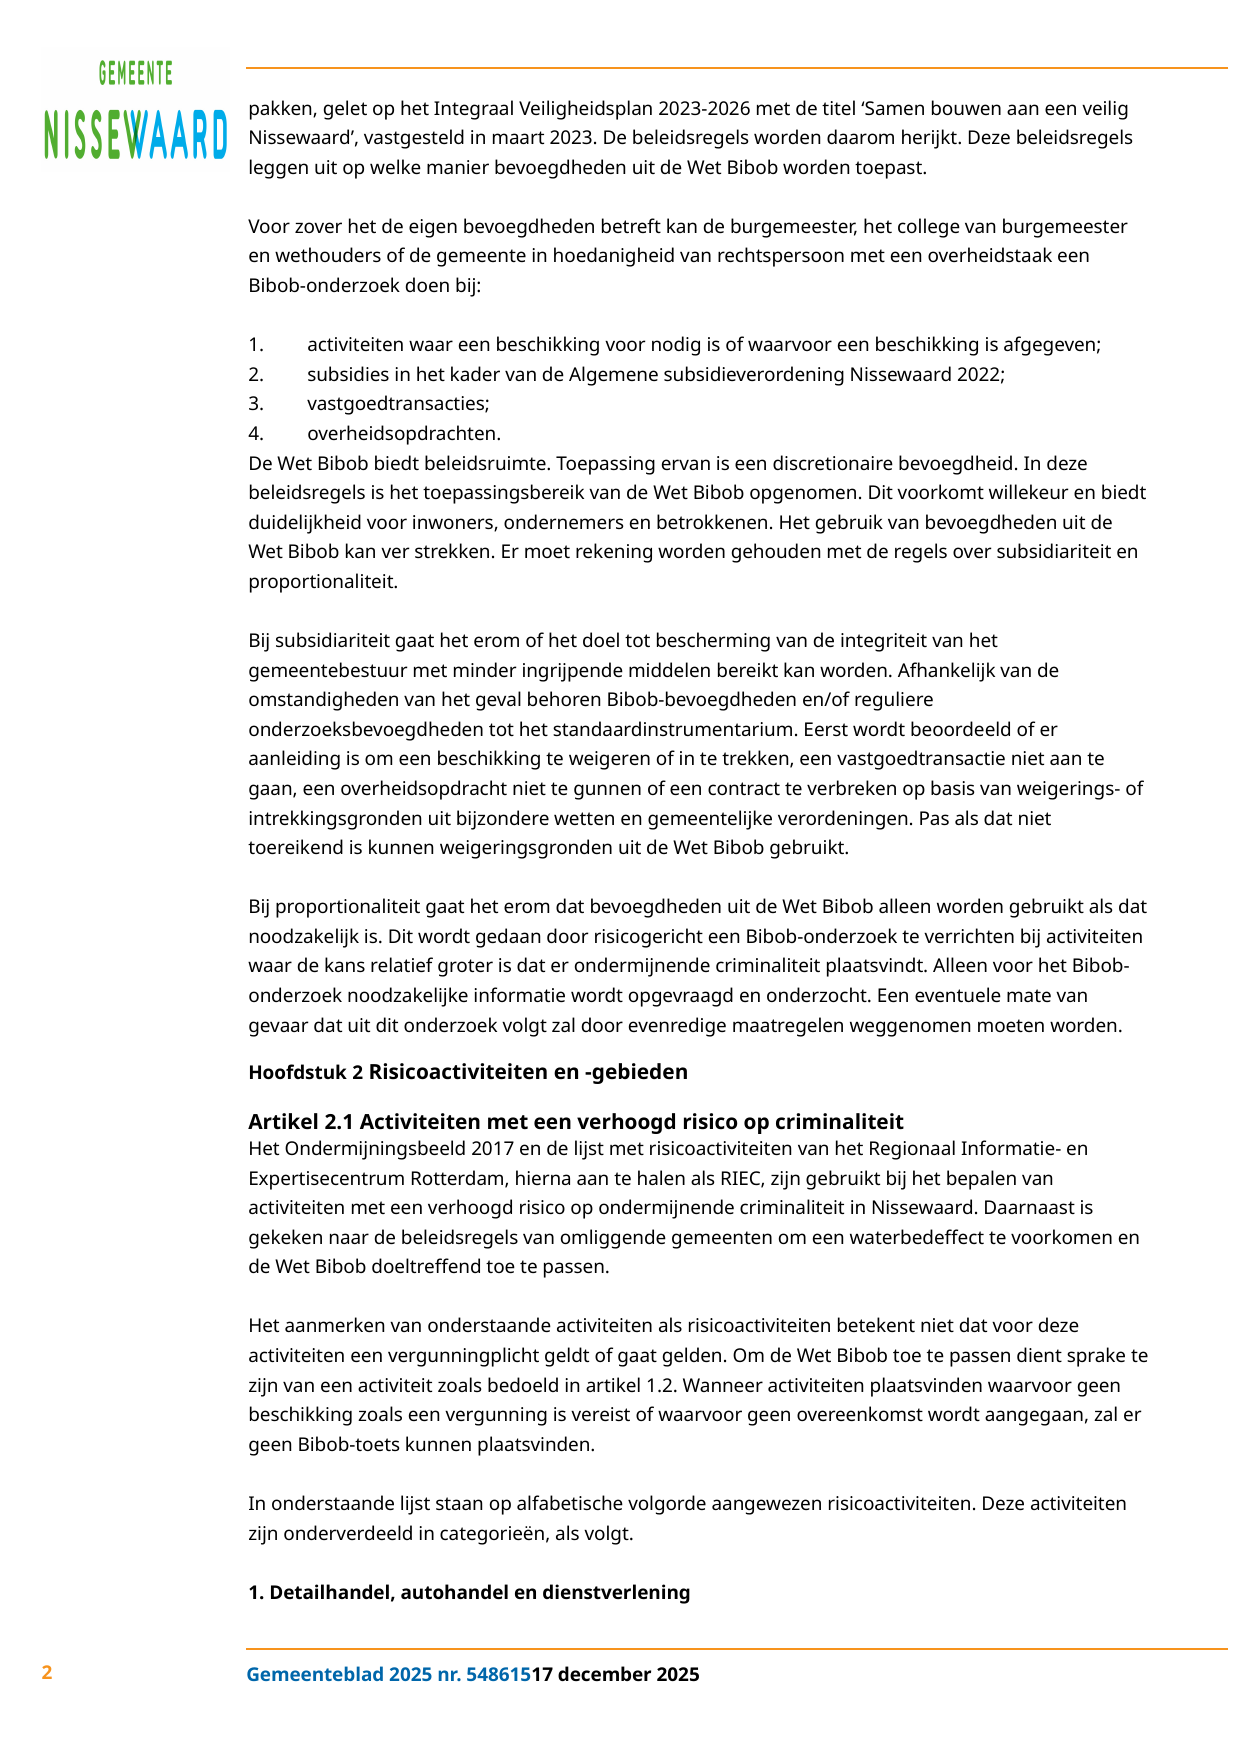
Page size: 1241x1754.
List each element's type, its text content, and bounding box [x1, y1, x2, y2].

text De Wet Bibob biedt beleidsruimte. Toepassing ervan is een discretionaire bevoegdheid. In deze beleidsregels is het toepassingsbereik van de Wet Bibob opgenomen. Dit voorkomt willekeur en biedt duidelijkheid voor inwoners, ondernemers en betrokkenen. Het gebruik van bevoegdheden uit de Wet Bibob kan ver strekken. Er moet rekening worden gehouden met de regels over subsidiariteit en proportionaliteit. [248, 450, 1152, 594]
text Bij subsidiariteit gaat het erom of het doel tot bescherming van de integriteit van het gemeentebestuur met minder ingrijpende middelen bereikt kan worden. Afhankelijk van de omstandigheden van het geval behoren Bibob-bevoegdheden en/of reguliere onderzoeksbevoegdheden tot het standaardinstrumentarium. Eerst wordt beoordeeld of er aanleiding is om een beschikking te weigeren of in te trekken, een vastgoedtransactie niet aan te gaan, een overheidsopdracht niet te gunnen of een contract te verbreken op basis van weigerings- of intrekkingsgronden uit bijzondere wetten en gemeentelijke verordeningen. Pas als dat niet toereikend is kunnen weigeringsgronden uit de Wet Bibob gebruikt. [248, 627, 1152, 860]
text In onderstaande lijst staan op alfabetische volgorde aangewezen risicoactiviteiten. Deze activiteiten zijn onderverdeeld in categorieën, als volgt. [248, 1490, 1152, 1546]
text 1. Detailhandel, autohandel en dienstverlening [248, 1579, 1152, 1605]
text Bij proportionaliteit gaat het erom dat bevoegdheden uit de Wet Bibob alleen worden gebruikt als dat noodzakelijk is. Dit wordt gedaan door risicogericht een Bibob-onderzoek te verrichten bij activiteiten waar de kans relatief groter is dat er ondermijnende criminaliteit plaatsvindt. Alleen voor het Bibob-onderzoek noodzakelijke informatie wordt opgevraagd en onderzocht. Een eventuele mate van gevaar dat uit dit onderzoek volgt zal door evenredige maatregelen weggenomen moeten worden. [248, 893, 1152, 1038]
text pakken, gelet op het Integraal Veiligheidsplan 2023-2026 met de titel ‘Samen bouwen aan een veilig Nissewaard’, vastgesteld in maart 2023. De beleidsregels worden daarom herijkt. Deze beleidsregels leggen uit op welke manier bevoegdheden uit de Wet Bibob worden toepast. [248, 95, 1152, 180]
picture [41, 47, 231, 172]
text Hoofdstuk 2 Risicoactiviteiten en -gebieden [248, 1057, 1152, 1086]
list subsidies in het kader van de Algemene subsidieverordening Nissewaard 2022; [248, 361, 1152, 387]
list overheidsopdrachten. [248, 420, 1152, 446]
text Het aanmerken van onderstaande activiteiten als risicoactiviteiten betekent niet dat voor deze activiteiten een vergunningplicht geldt of gaat gelden. Om de Wet Bibob toe te passen dient sprake te zijn van een activiteit zoals bedoeld in artikel 1.2. Wanneer activiteiten plaatsvinden waarvoor geen beschikking zoals een vergunning is vereist of waarvoor geen overeenkomst wordt aangegaan, zal er geen Bibob-toets kunnen plaatsvinden. [248, 1313, 1152, 1457]
text Voor zover het de eigen bevoegdheden betreft kan de burgemeester, het college van burgemeester en wethouders of de gemeente in hoedanigheid van rechtspersoon met een overheidstaak een Bibob-onderzoek doen bij: [248, 213, 1152, 298]
list activiteiten waar een beschikking voor nodig is of waarvoor een beschikking is afgegeven; [248, 331, 1152, 357]
list vastgoedtransacties; [248, 391, 1152, 416]
text Het Ondermijningsbeeld 2017 en de lijst met risicoactiviteiten van het Regionaal Informatie- en Expertisecentrum Rotterdam, hierna aan te halen als RIEC, zijn gebruikt bij het bepalen van activiteiten met een verhoogd risico op ondermijnende criminaliteit in Nissewaard. Daarnaast is gekeken naar de beleidsregels van omliggende gemeenten om een waterbedeffect te voorkomen en de Wet Bibob doeltreffend toe te passen. [248, 1135, 1152, 1279]
text Artikel 2.1 Activiteiten met een verhoogd risico op criminaliteit [248, 1107, 1152, 1135]
